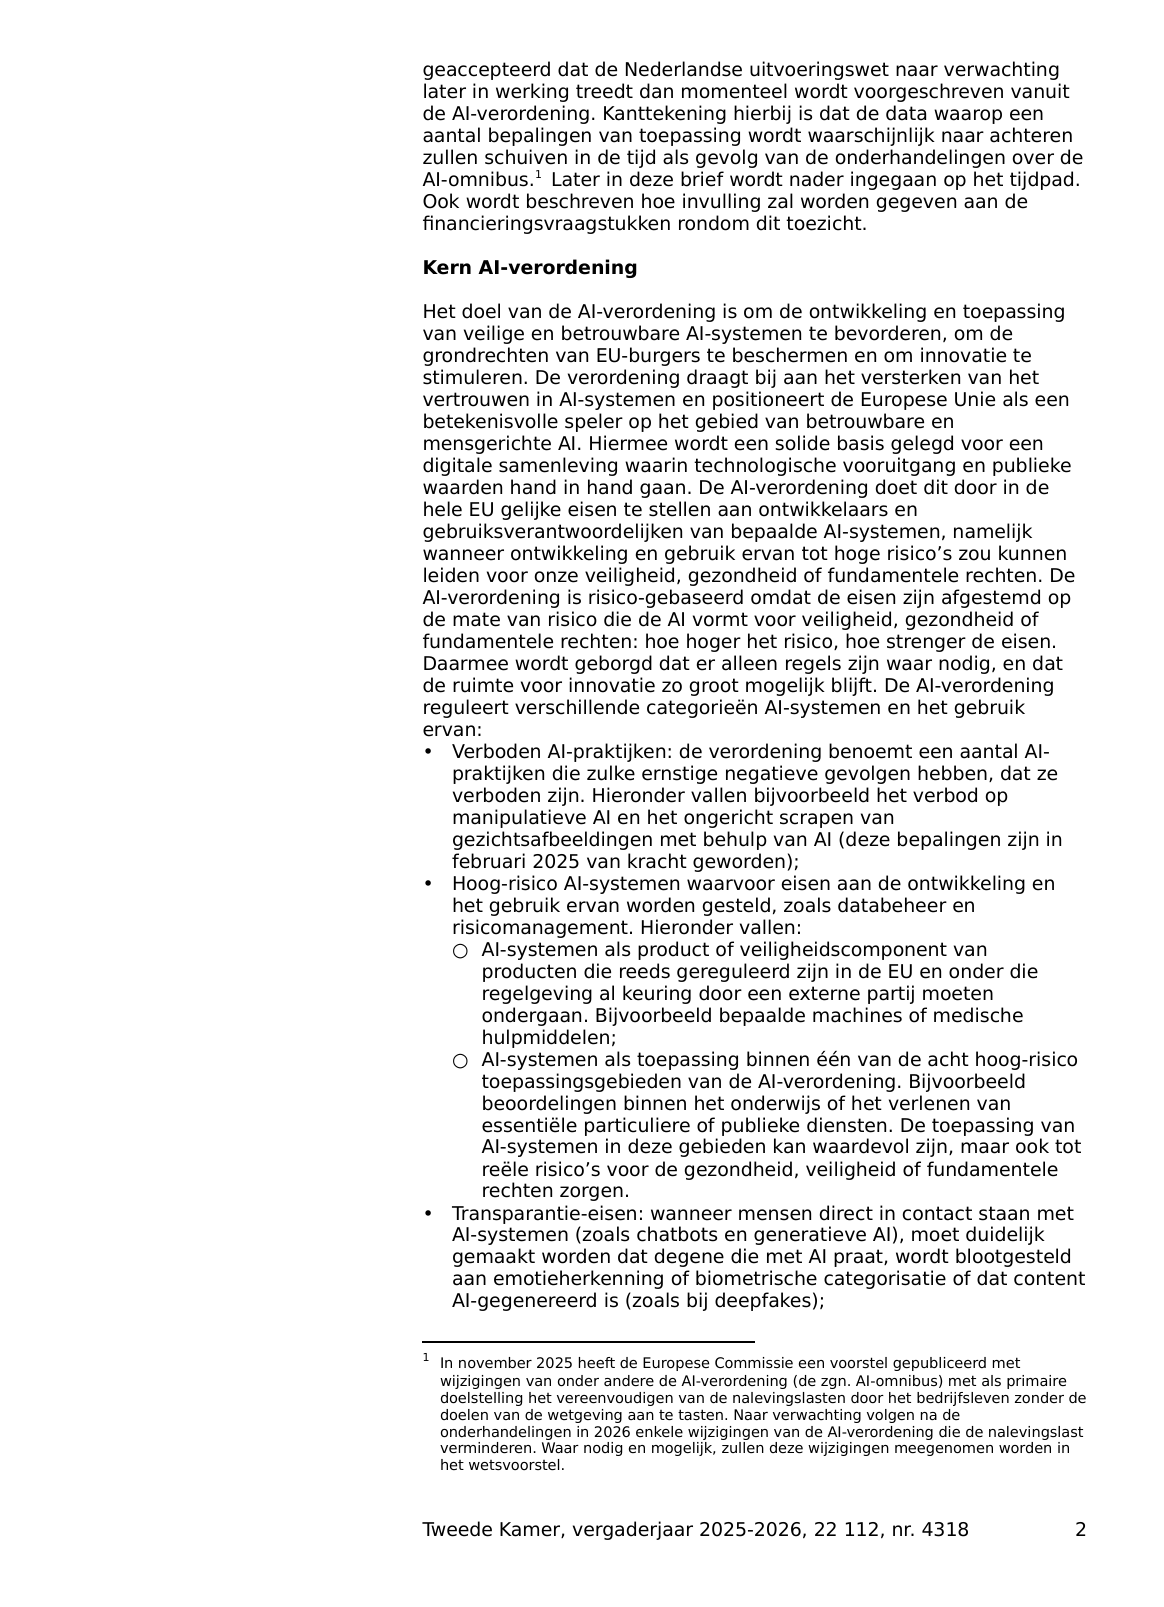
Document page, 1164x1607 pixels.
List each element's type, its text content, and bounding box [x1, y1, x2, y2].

subtitle Kern AI-verordening [422, 257, 1087, 279]
text Het doel van de AI-verordening is om de ontwikkeling en toepassing van veilige en betrouwbare AI-systemen te bevorderen, om de grondrechten van EU-burgers te beschermen en om innovatie te stimuleren. De verordening draagt bij aan het versterken van het vertrouwen in AI-systemen en positioneert de Europese Unie als een betekenisvolle speler op het gebied van betrouwbare en mensgerichte AI. Hiermee wordt een solide basis gelegd voor een digitale samenleving waarin technologische vooruitgang en publieke waarden hand in hand gaan. De AI-verordening doet dit door in de hele EU gelijke eisen te stellen aan ontwikkelaars en gebruiksverantwoordelijken van bepaalde AI-systemen, namelijk wanneer ontwikkeling en gebruik ervan tot hoge risico’s zou kunnen leiden voor onze veiligheid, gezondheid of fundamentele rechten. De AI-verordening is risico-gebaseerd omdat de eisen zijn afgestemd op de mate van risico die de AI vormt voor veiligheid, gezondheid of fundamentele rechten: hoe hoger het risico, hoe strenger de eisen. Daarmee wordt geborgd dat er alleen regels zijn waar nodig, en dat de ruimte voor innovatie zo groot mogelijk blijft. De AI-verordening reguleert verschillende categorieën AI-systemen en het gebruik ervan: [422, 301, 1087, 741]
text ○ AI-systemen als toepassing binnen één van de acht hoog-risico toepassingsgebieden van de AI-verordening. Bijvoorbeeld beoordelingen binnen het onderwijs of het verlenen van essentiële particuliere of publieke diensten. De toepassing van AI-systemen in deze gebieden kan waardevol zijn, maar ook tot reële risico’s voor de gezondheid, veiligheid of fundamentele rechten zorgen. [452, 1048, 1087, 1202]
text ○ AI-systemen als product of veiligheidscomponent van producten die reeds gereguleerd zijn in de EU en onder die regelgeving al keuring door een externe partij moeten ondergaan. Bijvoorbeeld bepaalde machines of medische hulpmiddelen; [452, 939, 1087, 1048]
text • Transparantie-eisen: wanneer mensen direct in contact staan met AI-systemen (zoals chatbots en generatieve AI), moet duidelijk gemaakt worden dat degene die met AI praat, wordt blootgesteld aan emotieherkenning of biometrische categorisatie of dat content AI-gegenereerd is (zoals bij deepfakes); [422, 1202, 1087, 1312]
text geaccepteerd dat de Nederlandse uitvoeringswet naar verwachting later in werking treedt dan momenteel wordt voorgeschreven vanuit de AI-verordening. Kanttekening hierbij is dat de data waarop een aantal bepalingen van toepassing wordt waarschijnlijk naar achteren zullen schuiven in de tijd als gevolg van de onderhandelingen over de AI-omnibus. Later in deze brief wordt nader ingegaan op het tijdpad. Ook wordt beschreven hoe invulling zal worden gegeven aan de financieringsvraagstukken rondom dit toezicht. [422, 59, 1087, 235]
text In november 2025 heeft de Europese Commissie een voorstel gepubliceerd met wijzigingen van onder andere de AI-verordening (de zgn. AI-omnibus) met als primaire doelstelling het vereenvoudigen van de nalevingslasten door het bedrijfsleven zonder de doelen van de wetgeving aan te tasten. Naar verwachting volgen na de onderhandelingen in 2026 enkele wijzigingen van de AI-verordening die de nalevingslast verminderen. Waar nodig en mogelijk, zullen deze wijzigingen meegenomen worden in het wetsvoorstel. [422, 1351, 1087, 1474]
text • Hoog-risico AI-systemen waarvoor eisen aan de ontwikkeling en het gebruik ervan worden gesteld, zoals databeheer en risicomanagement. Hieronder vallen: [422, 873, 1087, 939]
text • Verboden AI-praktijken: de verordening benoemt een aantal AI-praktijken die zulke ernstige negatieve gevolgen hebben, dat ze verboden zijn. Hieronder vallen bijvoorbeeld het verbod op manipulatieve AI en het ongericht scrapen van gezichtsafbeeldingen met behulp van AI (deze bepalingen zijn in februari 2025 van kracht geworden); [422, 741, 1087, 873]
